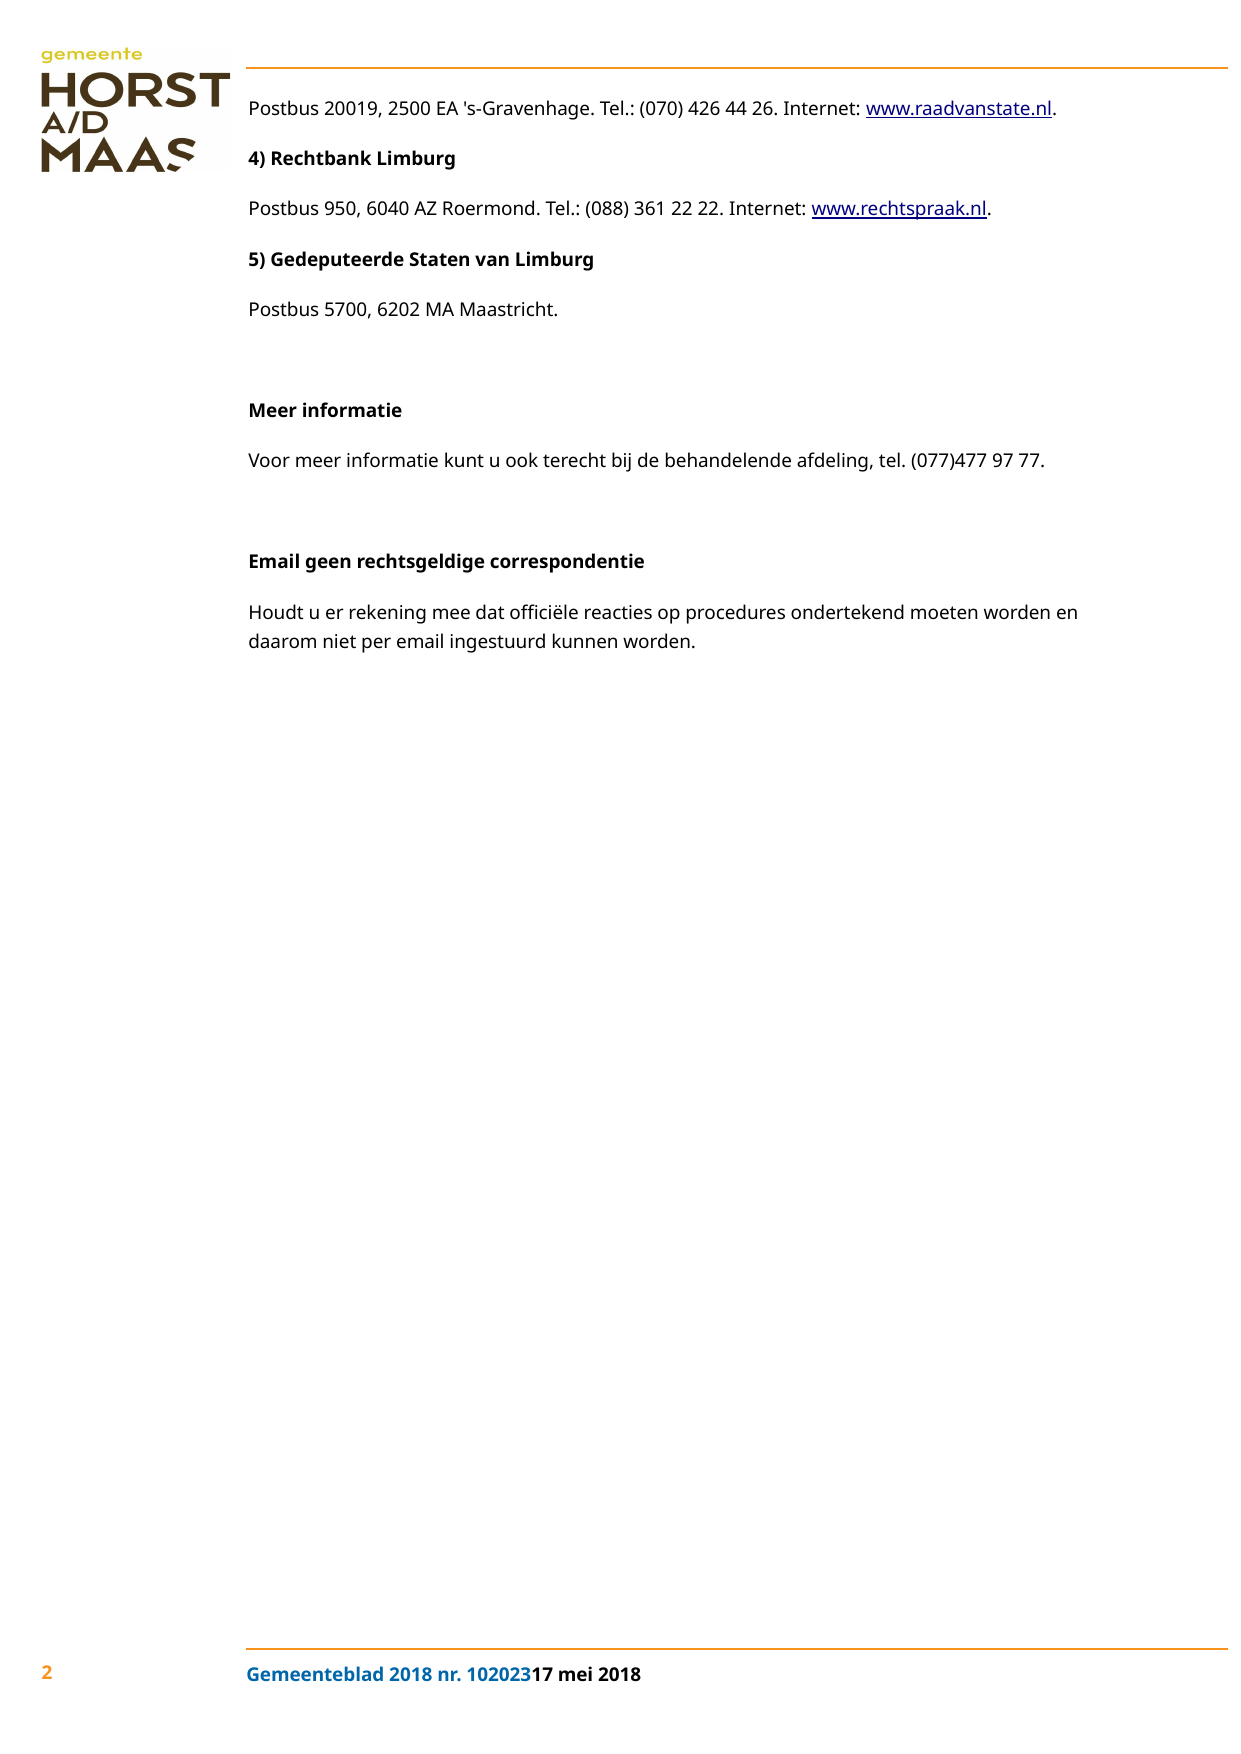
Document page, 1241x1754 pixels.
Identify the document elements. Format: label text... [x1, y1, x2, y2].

text Email geen rechtsgeldige correspondentie [248, 548, 1152, 574]
text Meer informatie [248, 397, 1152, 423]
text Postbus 20019, 2500 EA 's-Gravenhage. Tel.: (070) 426 44 26. Internet: www.raadvanstate.nl. [248, 95, 1152, 121]
text 4) Rechtbank Limburg [248, 145, 1152, 171]
text Postbus 950, 6040 AZ Roermond. Tel.: (088) 361 22 22. Internet: www.rechtspraak.nl. [248, 196, 1152, 221]
text Houdt u er rekening mee dat officiële reacties op procedures ondertekend moeten worden en daarom niet per email ingestuurd kunnen worden. [248, 599, 1152, 654]
picture [41, 47, 231, 172]
text Voor meer informatie kunt u ook terecht bij de behandelende afdeling, tel. (077)477 97 77. [248, 448, 1152, 473]
text Postbus 5700, 6202 MA Maastricht. [248, 296, 1152, 322]
text 5) Gedeputeerde Staten van Limburg [248, 246, 1152, 272]
